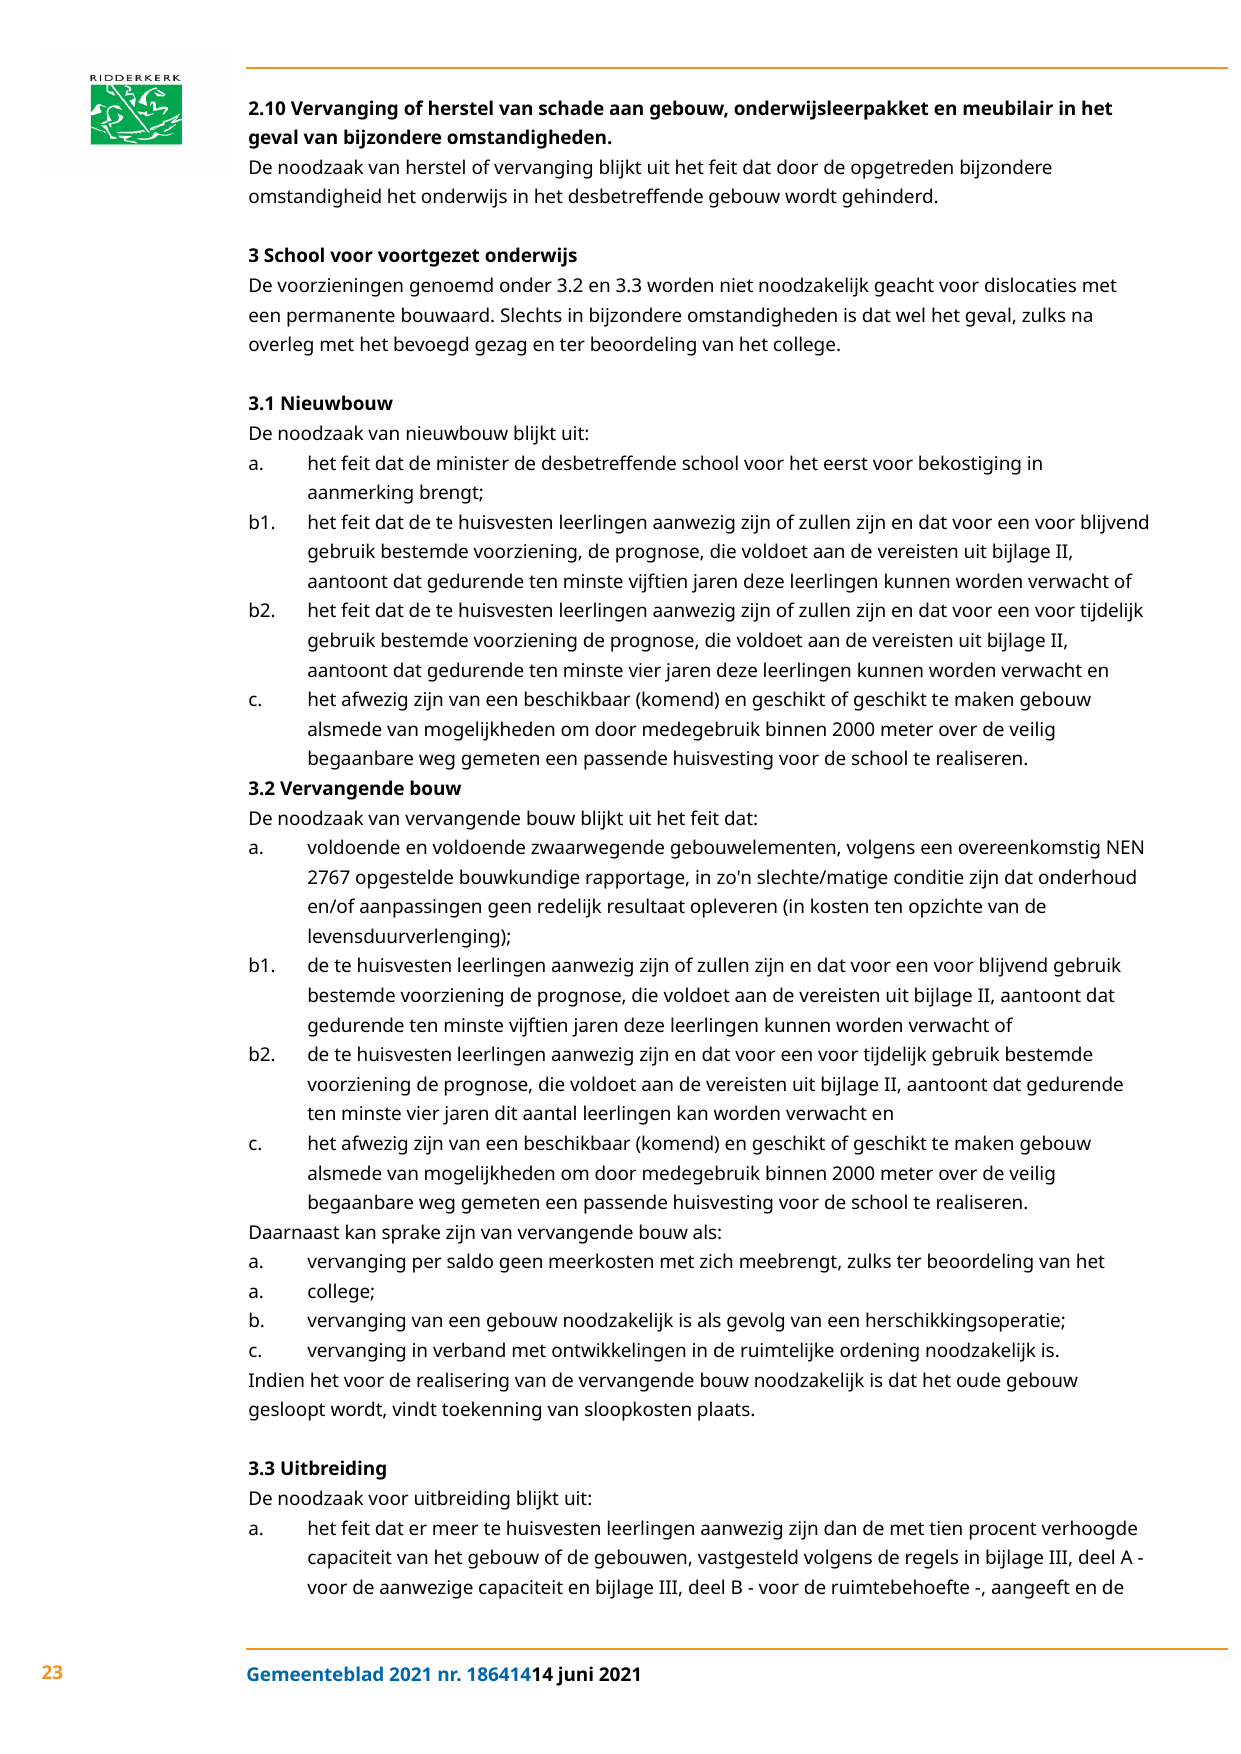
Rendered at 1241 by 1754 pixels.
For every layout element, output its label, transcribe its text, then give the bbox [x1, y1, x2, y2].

list het feit dat de te huisvesten leerlingen aanwezig zijn of zullen zijn en dat voor een voor tijdelijk gebruik bestemde voorziening de prognose, die voldoet aan de vereisten uit bijlage II, aantoont dat gedurende ten minste vier jaren deze leerlingen kunnen worden verwacht en [248, 598, 1152, 683]
list voldoende en voldoende zwaarwegende gebouwelementen, volgens een overeenkomstig NEN 2767 opgestelde bouwkundige rapportage, in zo'n slechte/matige conditie zijn dat onderhoud en/of aanpassingen geen redelijk resultaat opleveren (in kosten ten opzichte van de levensduurverlenging); [248, 834, 1152, 949]
text 3.1 Nieuwbouw [248, 391, 1152, 416]
picture [41, 47, 231, 172]
list vervanging per saldo geen meerkosten met zich meebrengt, zulks ter beoordeling van het [248, 1248, 1152, 1274]
list de te huisvesten leerlingen aanwezig zijn of zullen zijn en dat voor een voor blijvend gebruik bestemde voorziening de prognose, die voldoet aan de vereisten uit bijlage II, aantoont dat gedurende ten minste vijftien jaren deze leerlingen kunnen worden verwacht of [248, 953, 1152, 1038]
text 3.3 Uitbreiding [248, 1456, 1152, 1481]
list vervanging van een gebouw noodzakelijk is als gevolg van een herschikkingsoperatie; [248, 1308, 1152, 1333]
text Indien het voor de realisering van de vervangende bouw noodzakelijk is dat het oude gebouw gesloopt wordt, vindt toekenning van sloopkosten plaats. [248, 1367, 1152, 1422]
text De voorzieningen genoemd onder 3.2 en 3.3 worden niet noodzakelijk geacht voor dislocaties met een permanente bouwaard. Slechts in bijzondere omstandigheden is dat wel het geval, zulks na overleg met het bevoegd gezag en ter beoordeling van het college. [248, 272, 1152, 357]
list het feit dat de te huisvesten leerlingen aanwezig zijn of zullen zijn en dat voor een voor blijvend gebruik bestemde voorziening, de prognose, die voldoet aan de vereisten uit bijlage II, aantoont dat gedurende ten minste vijftien jaren deze leerlingen kunnen worden verwacht of [248, 509, 1152, 594]
list de te huisvesten leerlingen aanwezig zijn en dat voor een voor tijdelijk gebruik bestemde voorziening de prognose, die voldoet aan de vereisten uit bijlage II, aantoont dat gedurende ten minste vier jaren dit aantal leerlingen kan worden verwacht en [248, 1041, 1152, 1126]
text De noodzaak voor uitbreiding blijkt uit: [248, 1485, 1152, 1511]
text Daarnaast kan sprake zijn van vervangende bouw als: [248, 1219, 1152, 1245]
text De noodzaak van herstel of vervanging blijkt uit het feit dat door de opgetreden bijzondere omstandigheid het onderwijs in het desbetreffende gebouw wordt gehinderd. [248, 154, 1152, 209]
text De noodzaak van vervangende bouw blijkt uit het feit dat: [248, 805, 1152, 831]
list het feit dat er meer te huisvesten leerlingen aanwezig zijn dan de met tien procent verhoogde capaciteit van het gebouw of de gebouwen, vastgesteld volgens de regels in bijlage III, deel A - voor de aanwezige capaciteit en bijlage III, deel B - voor de ruimtebehoefte -, aangeeft en de [248, 1515, 1152, 1600]
list het feit dat de minister de desbetreffende school voor het eerst voor bekostiging in aanmerking brengt; [248, 450, 1152, 505]
list college; [248, 1278, 1152, 1304]
list het afwezig zijn van een beschikbaar (komend) en geschikt of geschikt te maken gebouw alsmede van mogelijkheden om door medegebruik binnen 2000 meter over de veilig begaanbare weg gemeten een passende huisvesting voor de school te realiseren. [248, 686, 1152, 771]
list vervanging in verband met ontwikkelingen in de ruimtelijke ordening noodzakelijk is. [248, 1337, 1152, 1363]
text 3 School voor voortgezet onderwijs [248, 243, 1152, 268]
text 3.2 Vervangende bouw [248, 775, 1152, 801]
text 2.10 Vervanging of herstel van schade aan gebouw, onderwijsleerpakket en meubilair in het geval van bijzondere omstandigheden. [248, 95, 1152, 150]
text De noodzaak van nieuwbouw blijkt uit: [248, 420, 1152, 446]
list het afwezig zijn van een beschikbaar (komend) en geschikt of geschikt te maken gebouw alsmede van mogelijkheden om door medegebruik binnen 2000 meter over de veilig begaanbare weg gemeten een passende huisvesting voor de school te realiseren. [248, 1130, 1152, 1215]
